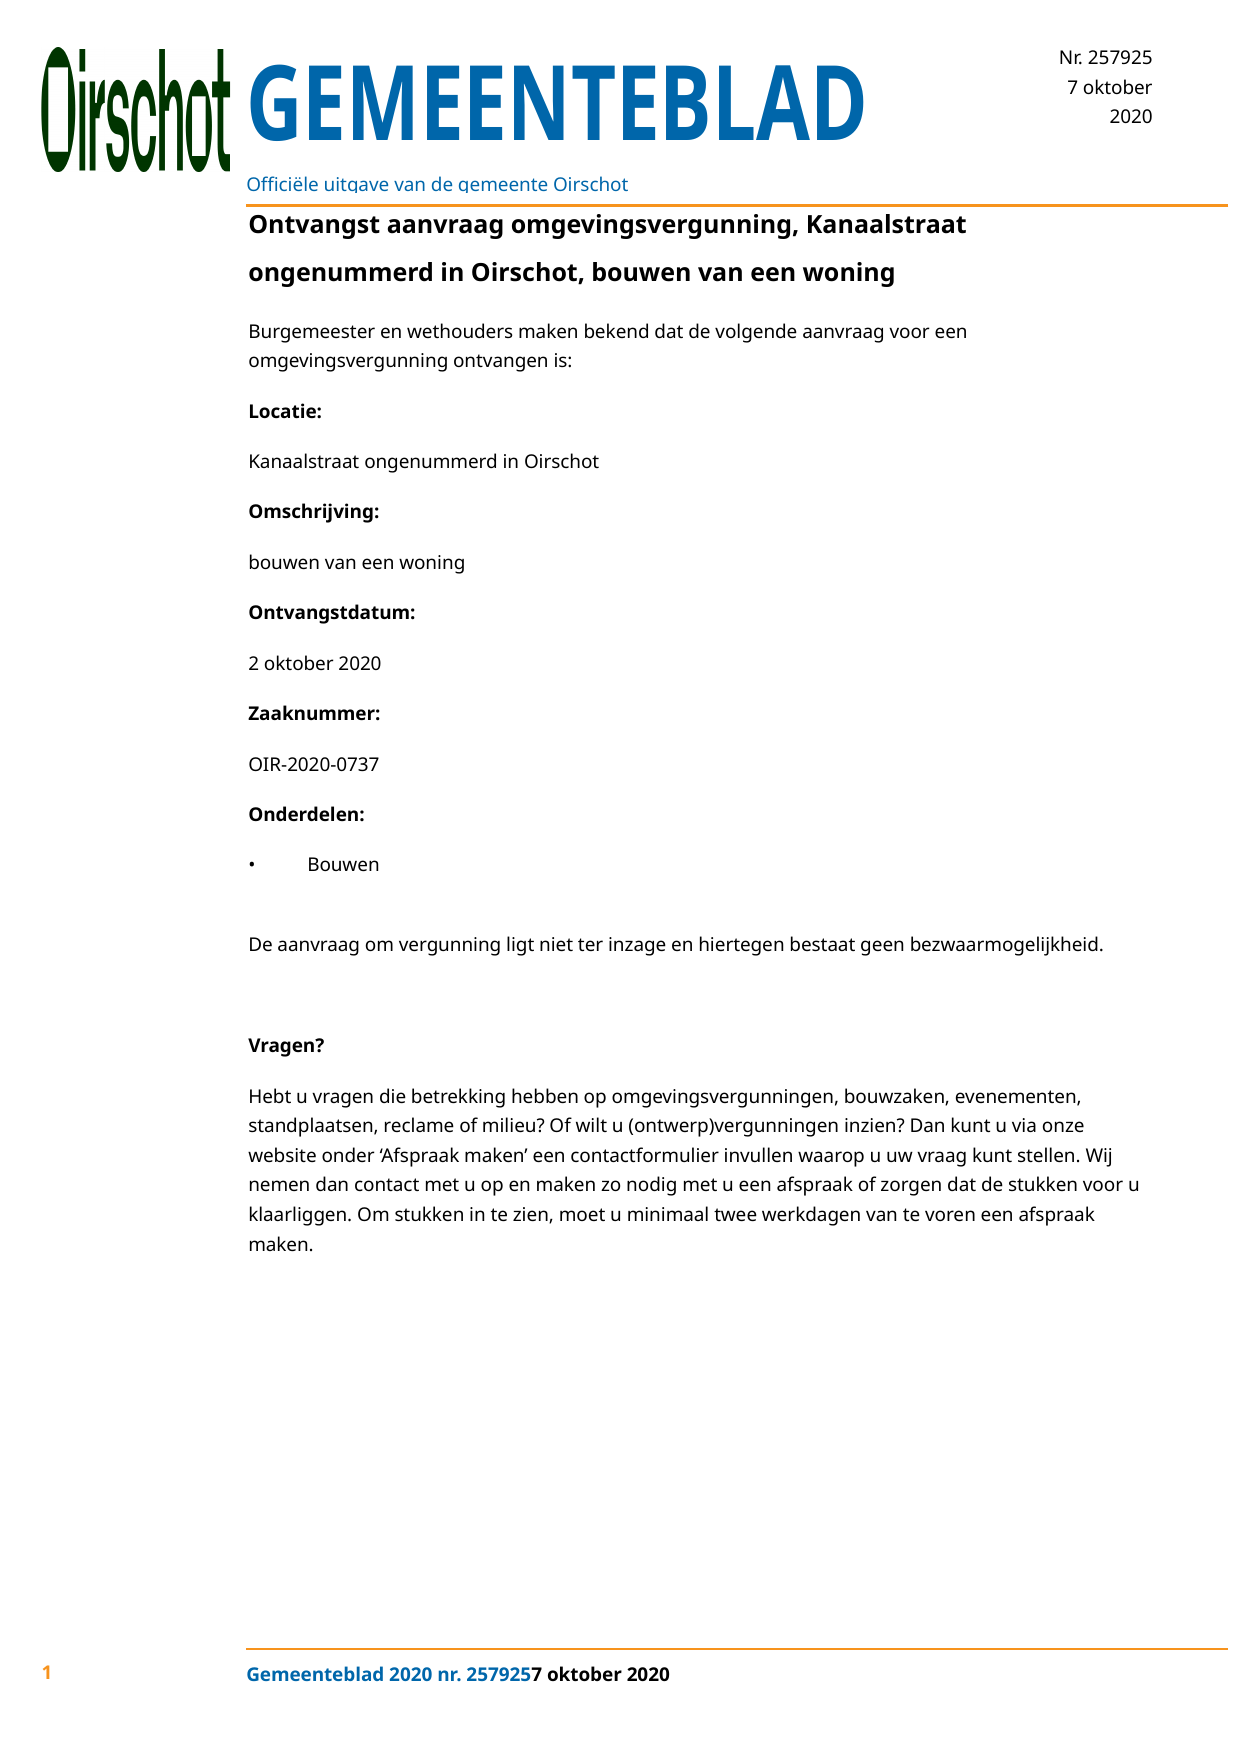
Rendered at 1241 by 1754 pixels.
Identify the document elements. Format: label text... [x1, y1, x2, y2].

text Omschrijving: [248, 499, 1152, 524]
text Ontvangstdatum: [248, 599, 1152, 625]
text bouwen van een woning [248, 549, 1152, 575]
text Vragen? [248, 1032, 1152, 1058]
text Hebt u vragen die betrekking hebben op omgevingsvergunningen, bouwzaken, evenementen, standplaatsen, reclame of milieu? Of wilt u (ontwerp)vergunningen inzien? Dan kunt u via onze website onder ‘Afspraak maken’ een contactformulier invullen waarop u uw vraag kunt stellen. Wij nemen dan contact met u op en maken zo nodig met u een afspraak of zorgen dat de stukken voor u klaarliggen. Om stukken in te zien, moet u minimaal twee werkdagen van te voren een afspraak maken. [248, 1083, 1152, 1257]
list Bouwen [248, 852, 1152, 877]
text De aanvraag om vergunning ligt niet ter inzage en hiertegen bestaat geen bezwaarmogelijkheid. [248, 932, 1152, 957]
text Burgemeester en wethouders maken bekend dat de volgende aanvraag voor een omgevingsvergunning ontvangen is: [248, 318, 1152, 373]
text Ontvangst aanvraag omgevingsvergunning, Kanaalstraat ongenummerd in Oirschot, bouwen van een woning [248, 207, 1152, 288]
text Onderdelen: [248, 801, 1152, 827]
text Kanaalstraat ongenummerd in Oirschot [248, 448, 1152, 474]
picture [41, 47, 231, 172]
text Zaaknummer: [248, 700, 1152, 726]
text Locatie: [248, 398, 1152, 424]
text OIR-2020-0737 [248, 751, 1152, 777]
text 2 oktober 2020 [248, 650, 1152, 676]
